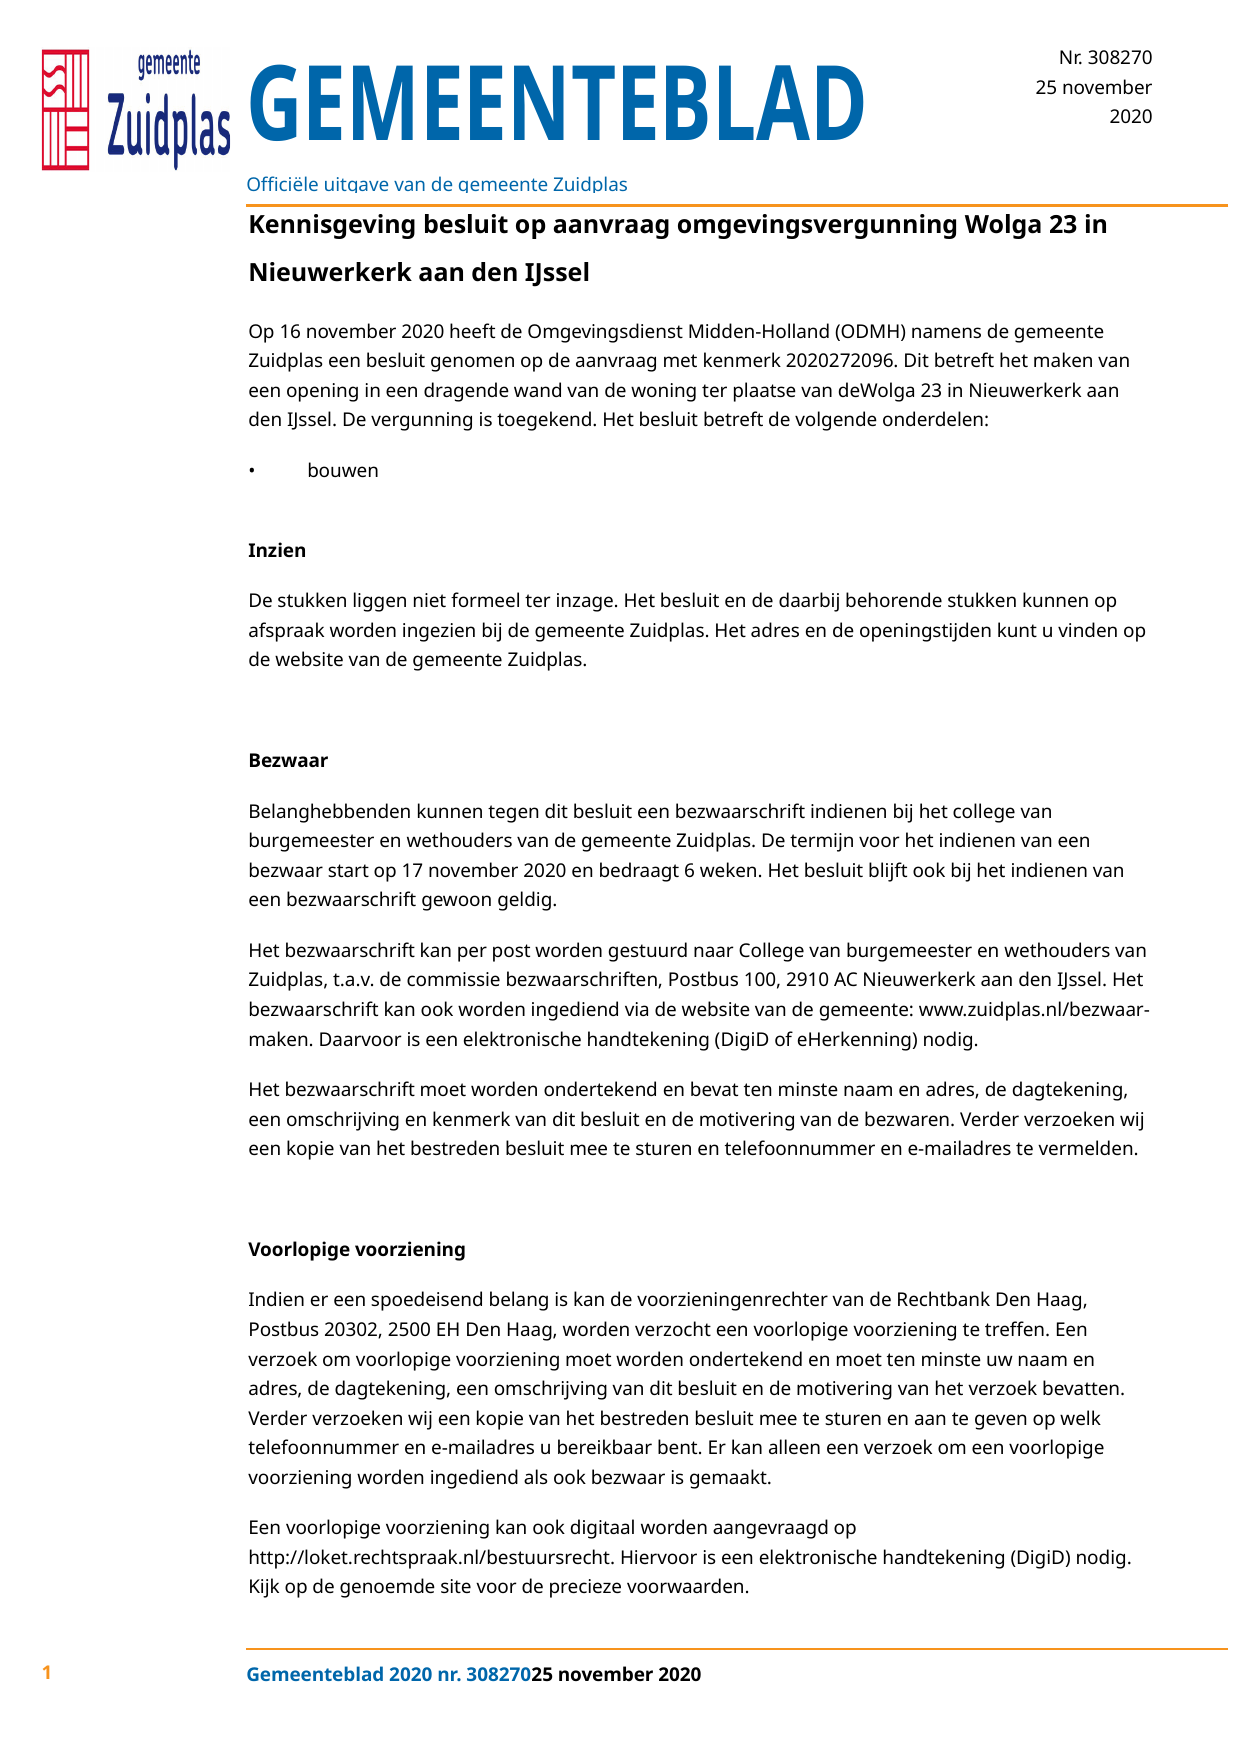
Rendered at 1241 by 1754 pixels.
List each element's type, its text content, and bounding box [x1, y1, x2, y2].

text Het bezwaarschrift kan per post worden gestuurd naar College van burgemeester en wethouders van Zuidplas, t.a.v. de commissie bezwaarschriften, Postbus 100, 2910 AC Nieuwerkerk aan den IJssel. Het bezwaarschrift kan ook worden ingediend via de website van de gemeente: www.zuidplas.nl/bezwaar-maken. Daarvoor is een elektronische handtekening (DigiD of eHerkenning) nodig. [248, 937, 1152, 1052]
text Inzien [248, 537, 1152, 563]
text Indien er een spoedeisend belang is kan de voorzieningenrechter van de Rechtbank Den Haag, Postbus 20302, 2500 EH Den Haag, worden verzocht een voorlopige voorziening te treffen. Een verzoek om voorlopige voorziening moet worden ondertekend en moet ten minste uw naam en adres, de dagtekening, een omschrijving van dit besluit en de motivering van het verzoek bevatten. Verder verzoeken wij een kopie van het bestreden besluit mee te sturen en aan te geven op welk telefoonnummer en e-mailadres u bereikbaar bent. Er kan alleen een verzoek om een voorlopige voorziening worden ingediend als ook bezwaar is gemaakt. [248, 1287, 1152, 1490]
text Het bezwaarschrift moet worden ondertekend en bevat ten minste naam en adres, de dagtekening, een omschrijving en kenmerk van dit besluit en de motivering van de bezwaren. Verder verzoeken wij een kopie van het bestreden besluit mee te sturen en telefoonnummer en e-mailadres te vermelden. [248, 1076, 1152, 1161]
text Op 16 november 2020 heeft de Omgevingsdienst Midden-Holland (ODMH) namens de gemeente Zuidplas een besluit genomen op de aanvraag met kenmerk 2020272096. Dit betreft het maken van een opening in een dragende wand van de woning ter plaatse van deWolga 23 in Nieuwerkerk aan den IJssel. De vergunning is toegekend. Het besluit betreft de volgende onderdelen: [248, 318, 1152, 432]
text Een voorlopige voorziening kan ook digitaal worden aangevraagd op http://loket.rechtspraak.nl/bestuursrecht. Hiervoor is een elektronische handtekening (DigiD) nodig. Kijk op de genoemde site voor de precieze voorwaarden. [248, 1514, 1152, 1599]
text De stukken liggen niet formeel ter inzage. Het besluit en de daarbij behorende stukken kunnen op afspraak worden ingezien bij de gemeente Zuidplas. Het adres en de openingstijden kunt u vinden op de website van de gemeente Zuidplas. [248, 587, 1152, 672]
text Kennisgeving besluit op aanvraag omgevingsvergunning Wolga 23 in Nieuwerkerk aan den IJssel [248, 207, 1152, 288]
text Belanghebbenden kunnen tegen dit besluit een bezwaarschrift indienen bij het college van burgemeester en wethouders van de gemeente Zuidplas. De termijn voor het indienen van een bezwaar start op 17 november 2020 en bedraagt 6 weken. Het besluit blijft ook bij het indienen van een bezwaarschrift gewoon geldig. [248, 798, 1152, 912]
text Bezwaar [248, 747, 1152, 773]
text Voorlopige voorziening [248, 1236, 1152, 1262]
picture [41, 47, 231, 172]
list bouwen [248, 457, 1152, 483]
